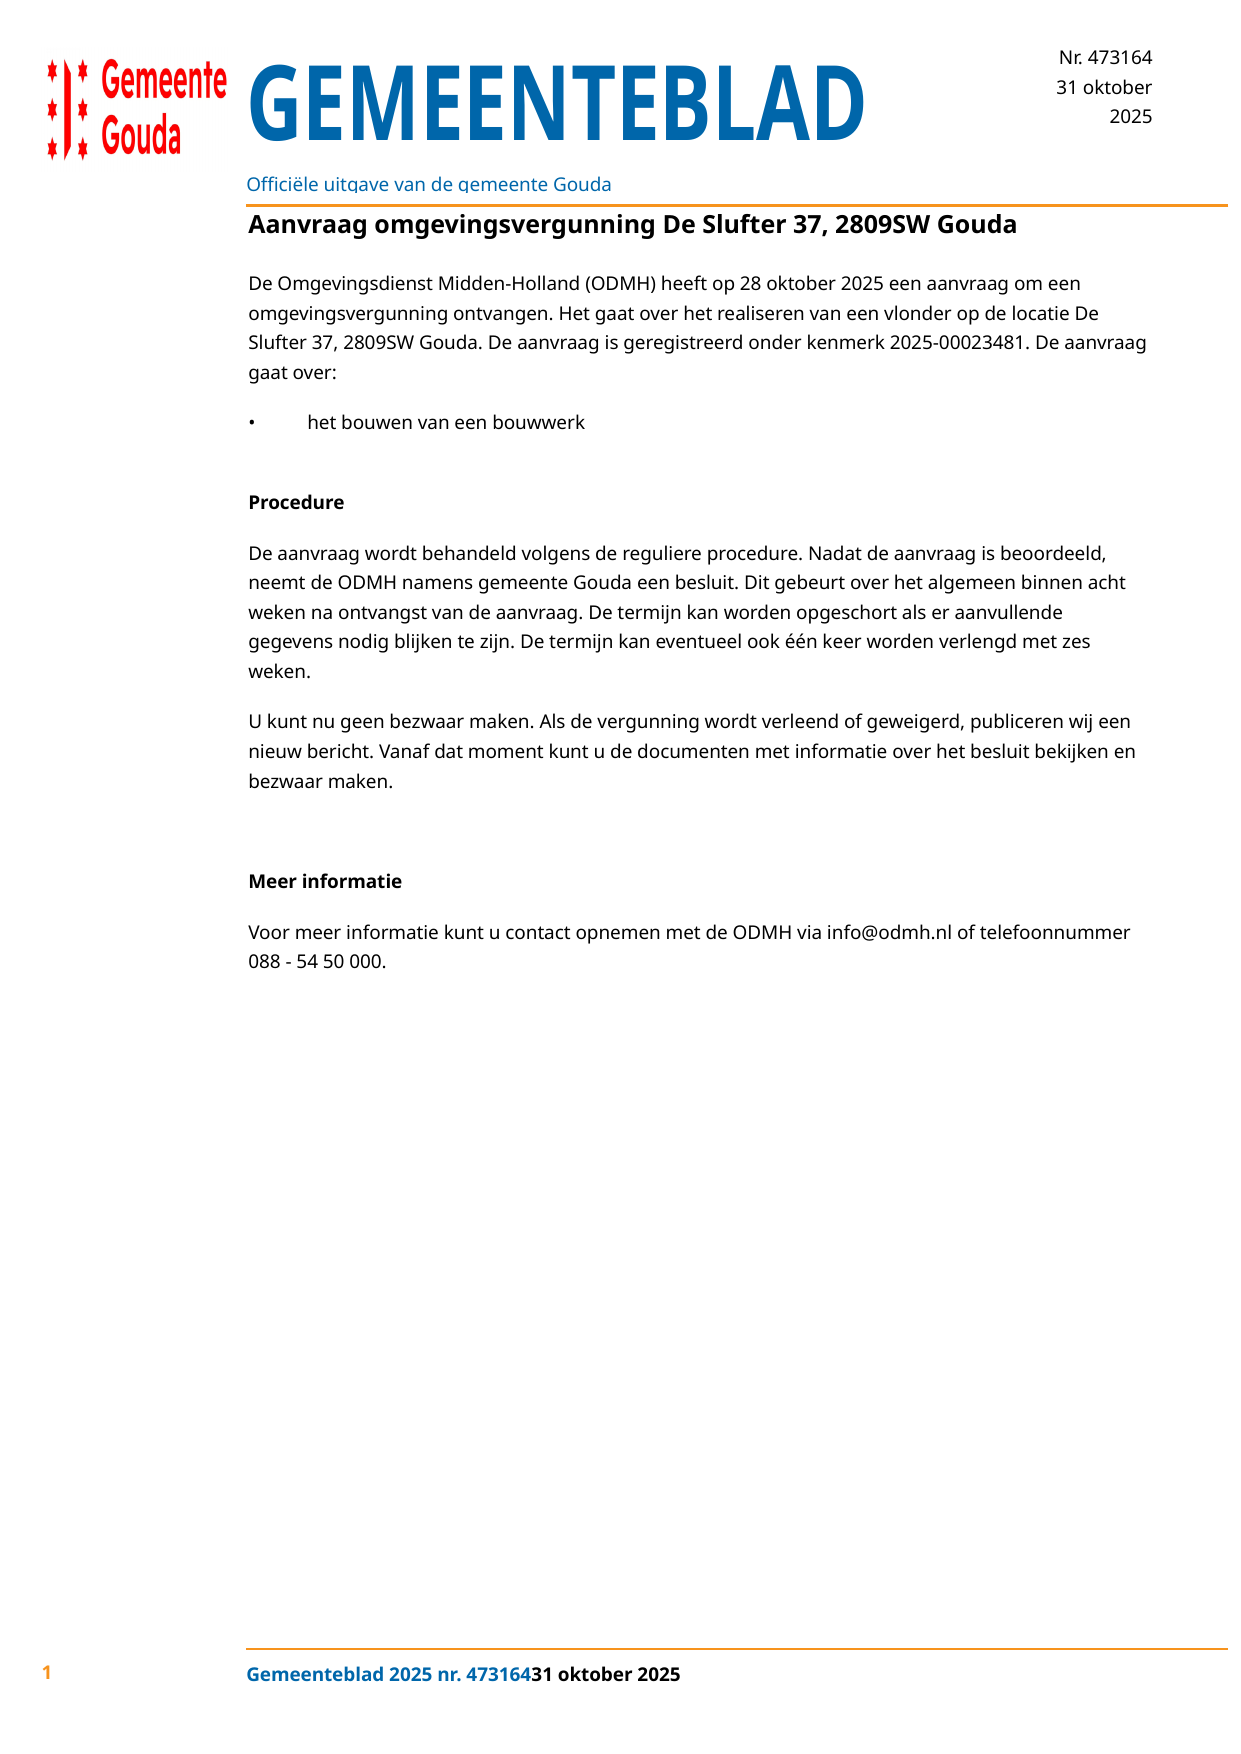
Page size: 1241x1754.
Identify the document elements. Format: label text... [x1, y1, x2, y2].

picture [41, 47, 231, 172]
text De aanvraag wordt behandeld volgens de reguliere procedure. Nadat de aanvraag is beoordeeld, neemt de ODMH namens gemeente Gouda een besluit. Dit gebeurt over het algemeen binnen acht weken na ontvangst van de aanvraag. De termijn kan worden opgeschort als er aanvullende gegevens nodig blijken te zijn. De termijn kan eventueel ook één keer worden verlengd met zes weken. [248, 540, 1152, 684]
text U kunt nu geen bezwaar maken. Als de vergunning wordt verleend of geweigerd, publiceren wij een nieuw bericht. Vanaf dat moment kunt u de documenten met informatie over het besluit bekijken en bezwaar maken. [248, 709, 1152, 793]
text Meer informatie [248, 869, 1152, 894]
text Procedure [248, 489, 1152, 515]
list het bouwen van een bouwwerk [248, 409, 1152, 435]
text De Omgevingsdienst Midden-Holland (ODMH) heeft op 28 oktober 2025 een aanvraag om een omgevingsvergunning ontvangen. Het gaat over het realiseren van een vlonder op de locatie De Slufter 37, 2809SW Gouda. De aanvraag is geregistreerd onder kenmerk 2025-00023481. De aanvraag gaat over: [248, 270, 1152, 385]
text Aanvraag omgevingsvergunning De Slufter 37, 2809SW Gouda [248, 207, 1152, 241]
text Voor meer informatie kunt u contact opnemen met de ODMH via info@odmh.nl of telefoonnummer 088 - 54 50 000. [248, 919, 1152, 974]
